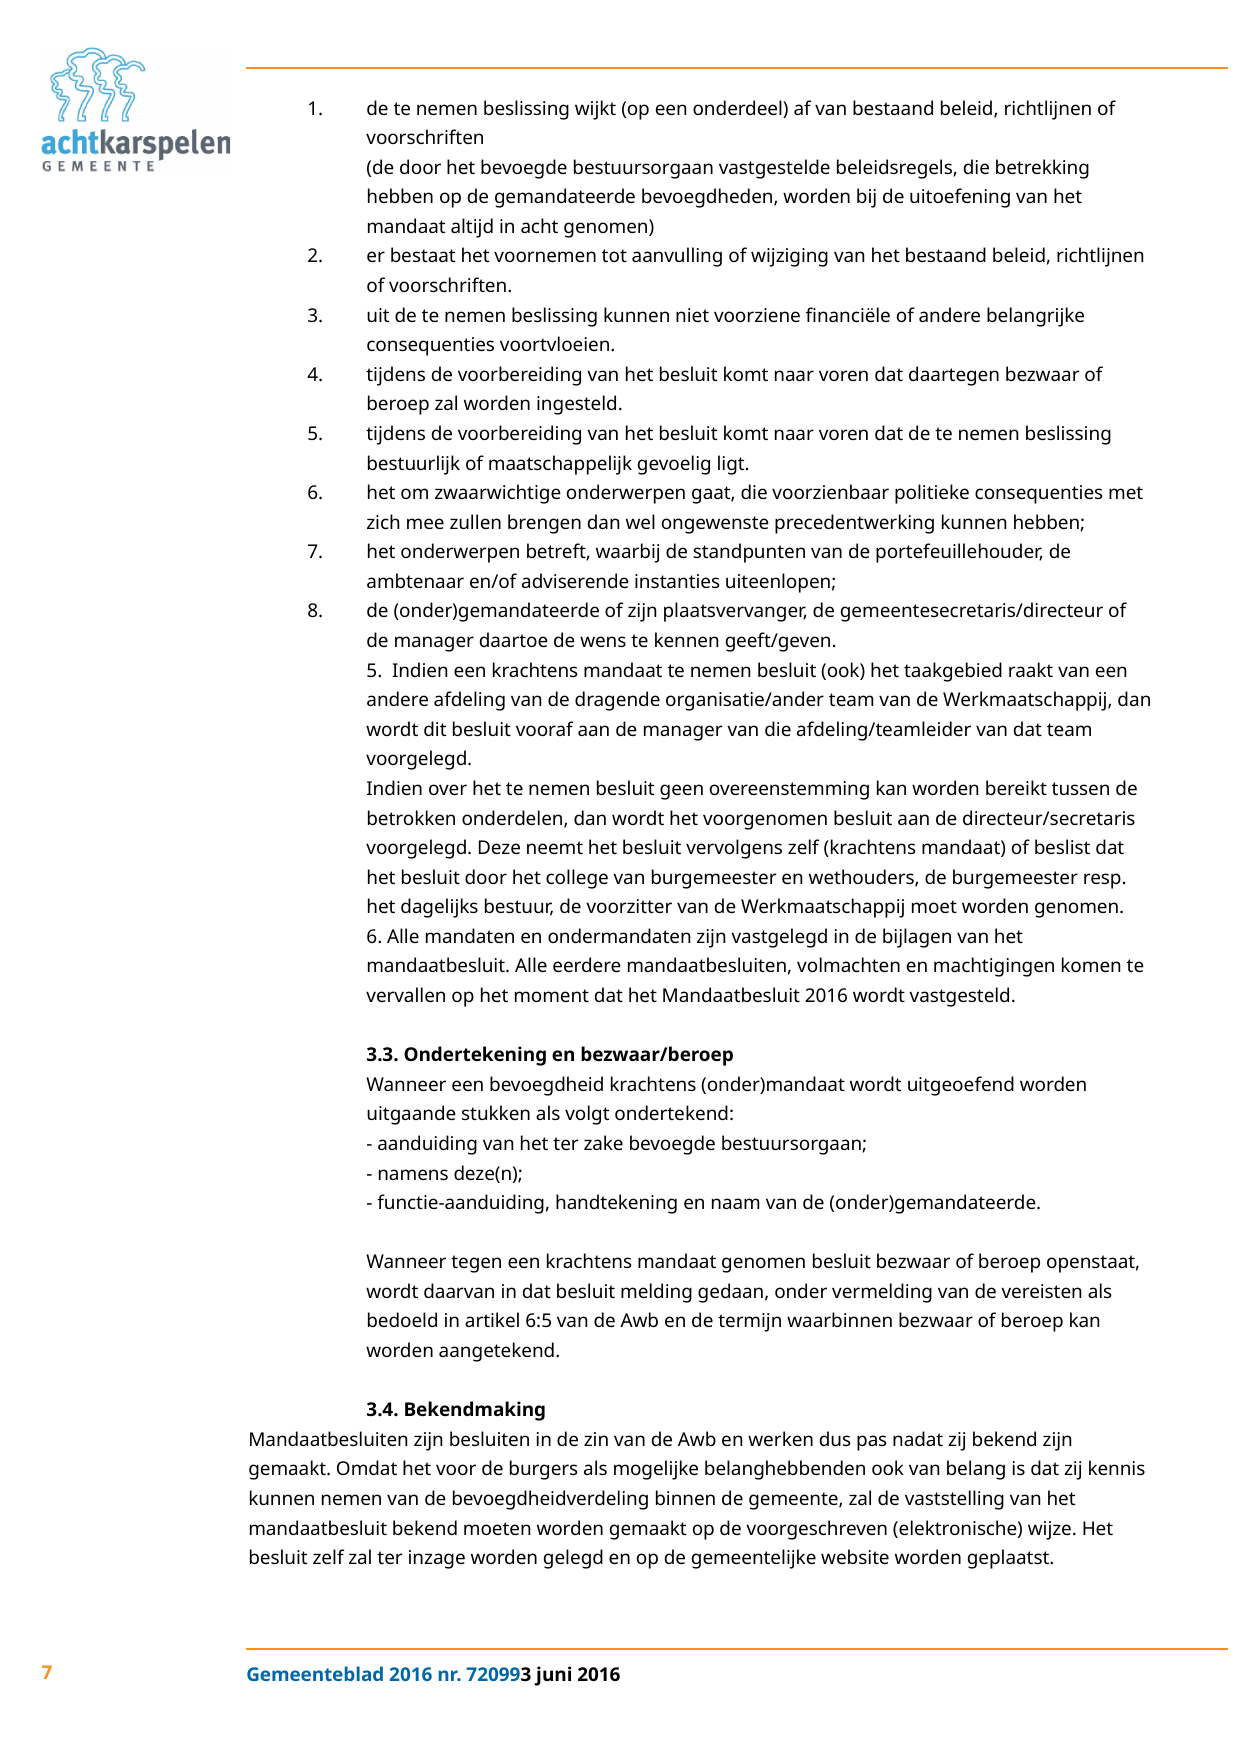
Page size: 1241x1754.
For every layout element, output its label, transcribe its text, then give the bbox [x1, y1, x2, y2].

picture [41, 47, 231, 172]
list 3.4. Bekendmaking [307, 1396, 1152, 1422]
list - functie-aanduiding, handtekening en naam van de (on­der)ge­mandateerde. [307, 1189, 1152, 1215]
list Wanneer een bevoegdheid krachtens (onder)mandaat wordt uitgeoe­fend worden uitgaande stukken als volgt onderte­kend: [307, 1071, 1152, 1126]
list (de door het bevoegde bestuursorgaan vastgestelde beleidsregels, die betrekking hebben op de gemandateerde bevoegdheden, worden bij de uitoefening van het mandaat altijd in acht genomen) [307, 154, 1152, 239]
list 6. Alle mandaten en ondermandaten zijn vastgelegd in de bijlagen van het mandaatbesluit. Alle eerdere mandaatbesluiten, volmachten en machtigingen komen te vervallen op het moment dat het Mandaatbesluit 2016 wordt vastgesteld. [307, 923, 1152, 1008]
list tijdens de voorbereiding van het besluit komt naar voren dat de te nemen beslissing bestuurlijk of maatschappelijk gevoelig ligt. [307, 420, 1152, 476]
list - namens deze(n); [307, 1160, 1152, 1186]
list de (onder)gemandateerde of zijn plaatsvervanger, de gemeentesecretaris/directeur of de manager daartoe de wens te kennen geeft/geven. [307, 598, 1152, 653]
list 3.3. Ondertekening en bezwaar/beroep [307, 1041, 1152, 1067]
list uit de te nemen beslissing kunnen niet voorziene financiële of andere belangrijke consequenties voortvloeien. [307, 302, 1152, 357]
list het onderwerpen betreft, waarbij de standpunten van de portefeuillehouder, de ambtenaar en/of adviserende instanties uiteenlopen; [307, 538, 1152, 594]
list 5. Indien een krachtens mandaat te nemen besluit (ook) het taakgebied raakt van een andere afdeling van de dragende organisatie/ander team van de Werkmaatschappij, dan wordt dit besluit vooraf aan de manager van die afdeling/teamleider van dat team voorgelegd. [307, 657, 1152, 771]
list Indien over het te nemen besluit geen overeenstemming kan worden bereikt tussen de betrokken onderdelen, dan wordt het voorgenomen besluit aan de directeur/secretaris voorgelegd. Deze neemt het besluit vervolgens zelf (krachtens mandaat) of beslist dat het besluit door het college van burgemeester en wethouders, de burgemeester resp. het dagelijks bestuur, de voorzitter van de Werkmaatschappij moet worden genomen. [307, 775, 1152, 919]
list het om zwaarwichtige onderwerpen gaat, die voorzienbaar politieke consequenties met zich mee zullen brengen dan wel ongewenste precedentwerking kunnen hebben; [307, 479, 1152, 535]
list Wanneer tegen een krachtens mandaat genomen besluit bezwaar of beroep openstaat, wordt daarvan in dat besluit melding gedaan, onder vermelding van de vereisten als bedoeld in artikel 6:5 van de Awb en de termijn waarbinnen bezwaar of beroep kan worden aange­te­kend. [307, 1248, 1152, 1363]
list de te nemen beslissing wijkt (op een onderdeel) af van bestaand beleid, richtlijnen of voorschriften [307, 95, 1152, 150]
list er bestaat het voornemen tot aanvulling of wijziging van het bestaand beleid, richtlijnen of voorschriften. [307, 243, 1152, 298]
text Mandaatbesluiten zijn besluiten in de zin van de Awb en werken dus pas nadat zij bekend zijn gemaakt. Omdat het voor de burgers als mogelijke belanghebbenden ook van belang is dat zij kennis kunnen nemen van de bevoegdheidverdeling binnen de gemeente, zal de vaststelling van het mandaatbesluit bekend moeten worden gemaakt op de voorgeschreven (elektronische) wijze. Het besluit zelf zal ter inzage worden gelegd en op de gemeentelijke website worden geplaatst. [248, 1426, 1152, 1570]
list tijdens de voorbereiding van het besluit komt naar voren dat daartegen bezwaar of beroep zal worden ingesteld. [307, 361, 1152, 416]
list - aanduiding van het ter zake bevoegde bestuursorgaan; [307, 1130, 1152, 1156]
